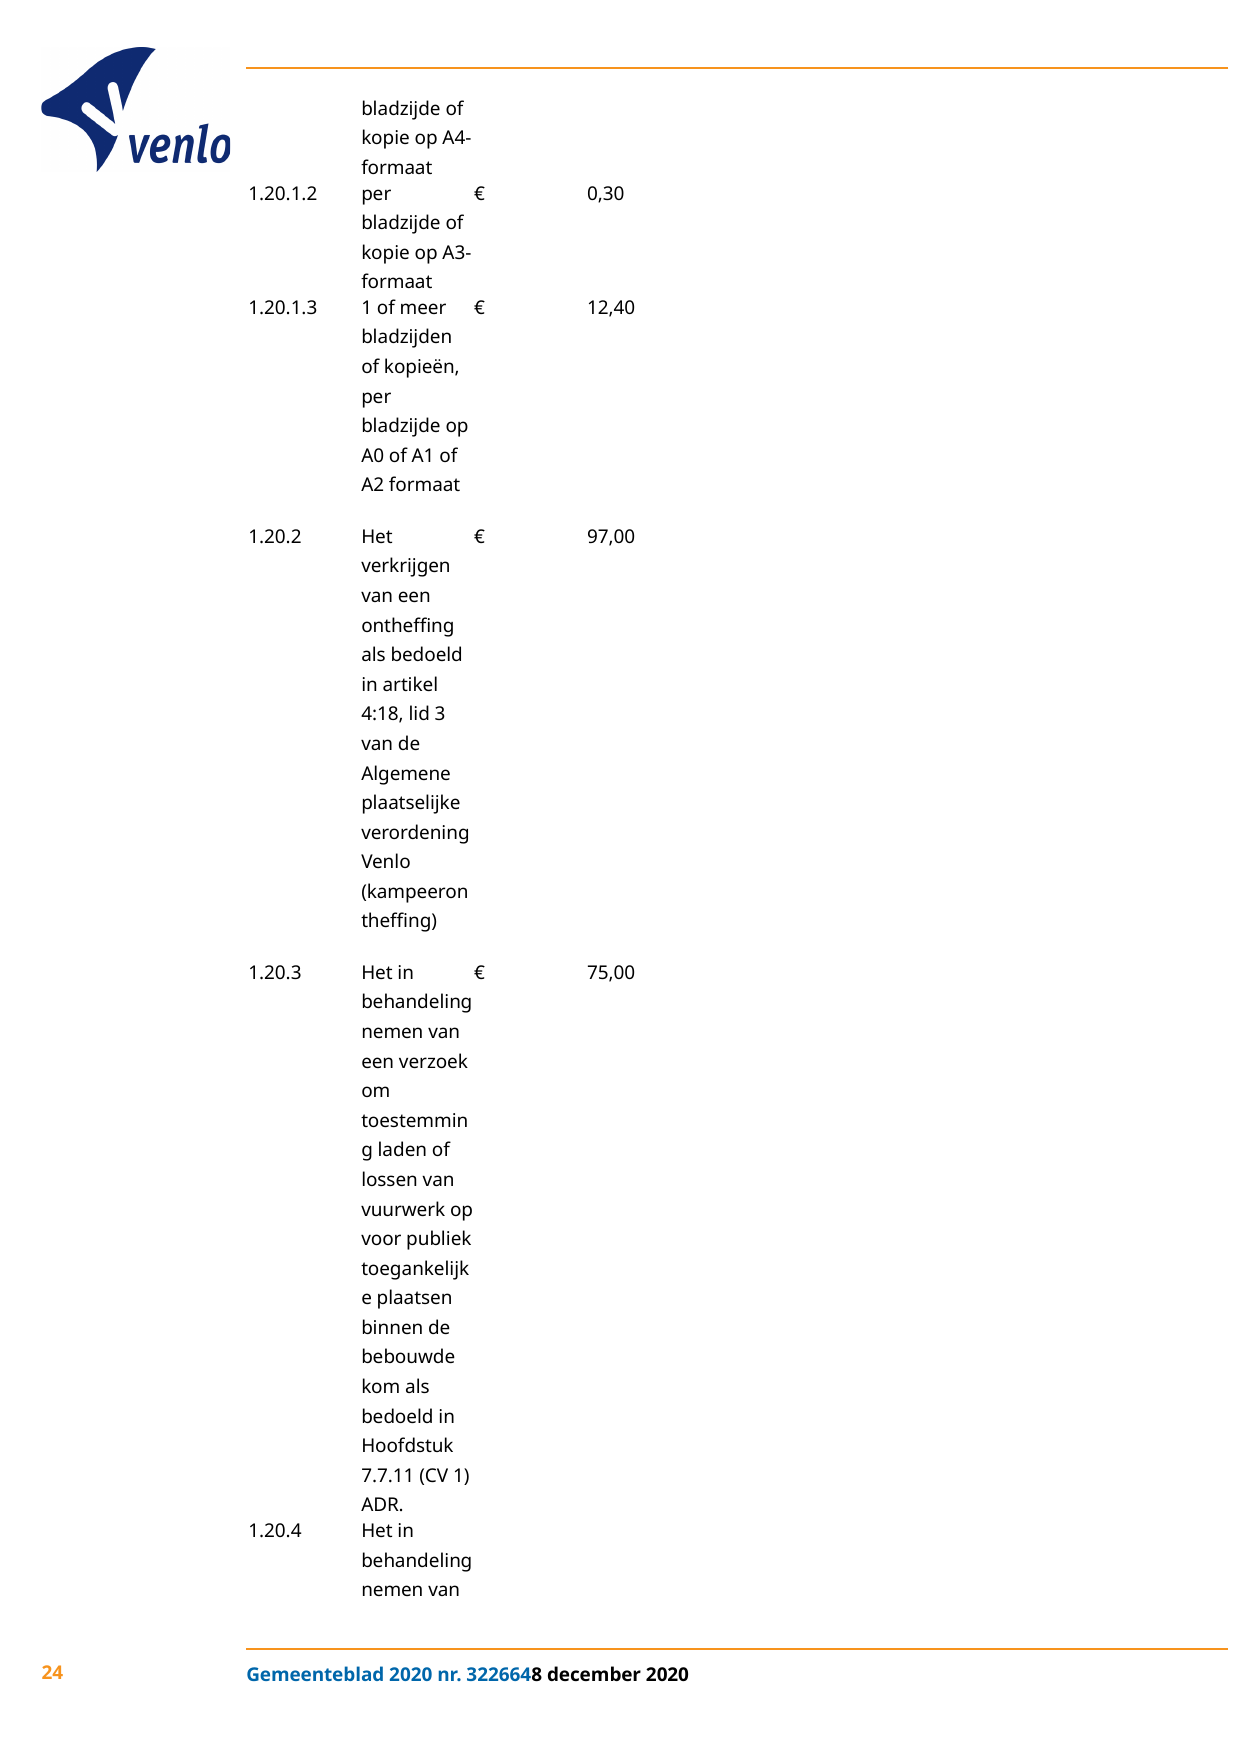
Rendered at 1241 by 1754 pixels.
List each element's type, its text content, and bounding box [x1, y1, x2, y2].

table_cell € [474, 180, 587, 294]
table_cell 1.20.4 [248, 1518, 361, 1602]
table_cell Het verkrijgen van een ontheffing als bedoeld in artikel 4:18, lid 3 van de Algemene plaatselijke verordening Venlo (kampeerontheffing) [361, 523, 474, 933]
table_cell Het in behandeling nemen van [361, 1518, 474, 1602]
table_cell 97,00 [587, 523, 700, 933]
table_cell € [474, 523, 587, 933]
table_cell [474, 1518, 587, 1602]
table_cell [361, 934, 474, 959]
table_cell 1.20.3 [248, 959, 361, 1517]
table_cell 1.20.2 [248, 523, 361, 933]
table_cell [248, 498, 361, 523]
table_cell Het in behandeling nemen van een verzoek om toestemming laden of lossen van vuurwerk op voor publiek toegankelijke plaatsen binnen de bebouwde kom als bedoeld in Hoofdstuk 7.7.11 (CV 1) ADR. [361, 959, 474, 1517]
table_cell bladzijde of kopie op A4-formaat [361, 95, 474, 180]
table_cell [474, 934, 587, 959]
table_cell 1.20.1.3 [248, 294, 361, 497]
table_cell [587, 498, 700, 523]
table_cell [587, 95, 700, 180]
table_cell per bladzijde of kopie op A3-formaat [361, 180, 474, 294]
table_cell [474, 95, 587, 180]
table_cell [361, 498, 474, 523]
table_cell [248, 95, 361, 180]
table_cell [587, 1518, 700, 1602]
table_cell € [474, 294, 587, 497]
table_cell [474, 498, 587, 523]
table_cell 1.20.1.2 [248, 180, 361, 294]
picture [41, 47, 231, 172]
table_cell € [474, 959, 587, 1517]
table_cell 12,40 [587, 294, 700, 497]
table_cell 0,30 [587, 180, 700, 294]
table_cell [587, 934, 700, 959]
table_cell [248, 934, 361, 959]
table_cell 1 of meer bladzijden of kopieën, per bladzijde op A0 of A1 of A2 formaat [361, 294, 474, 497]
table_cell 75,00 [587, 959, 700, 1517]
